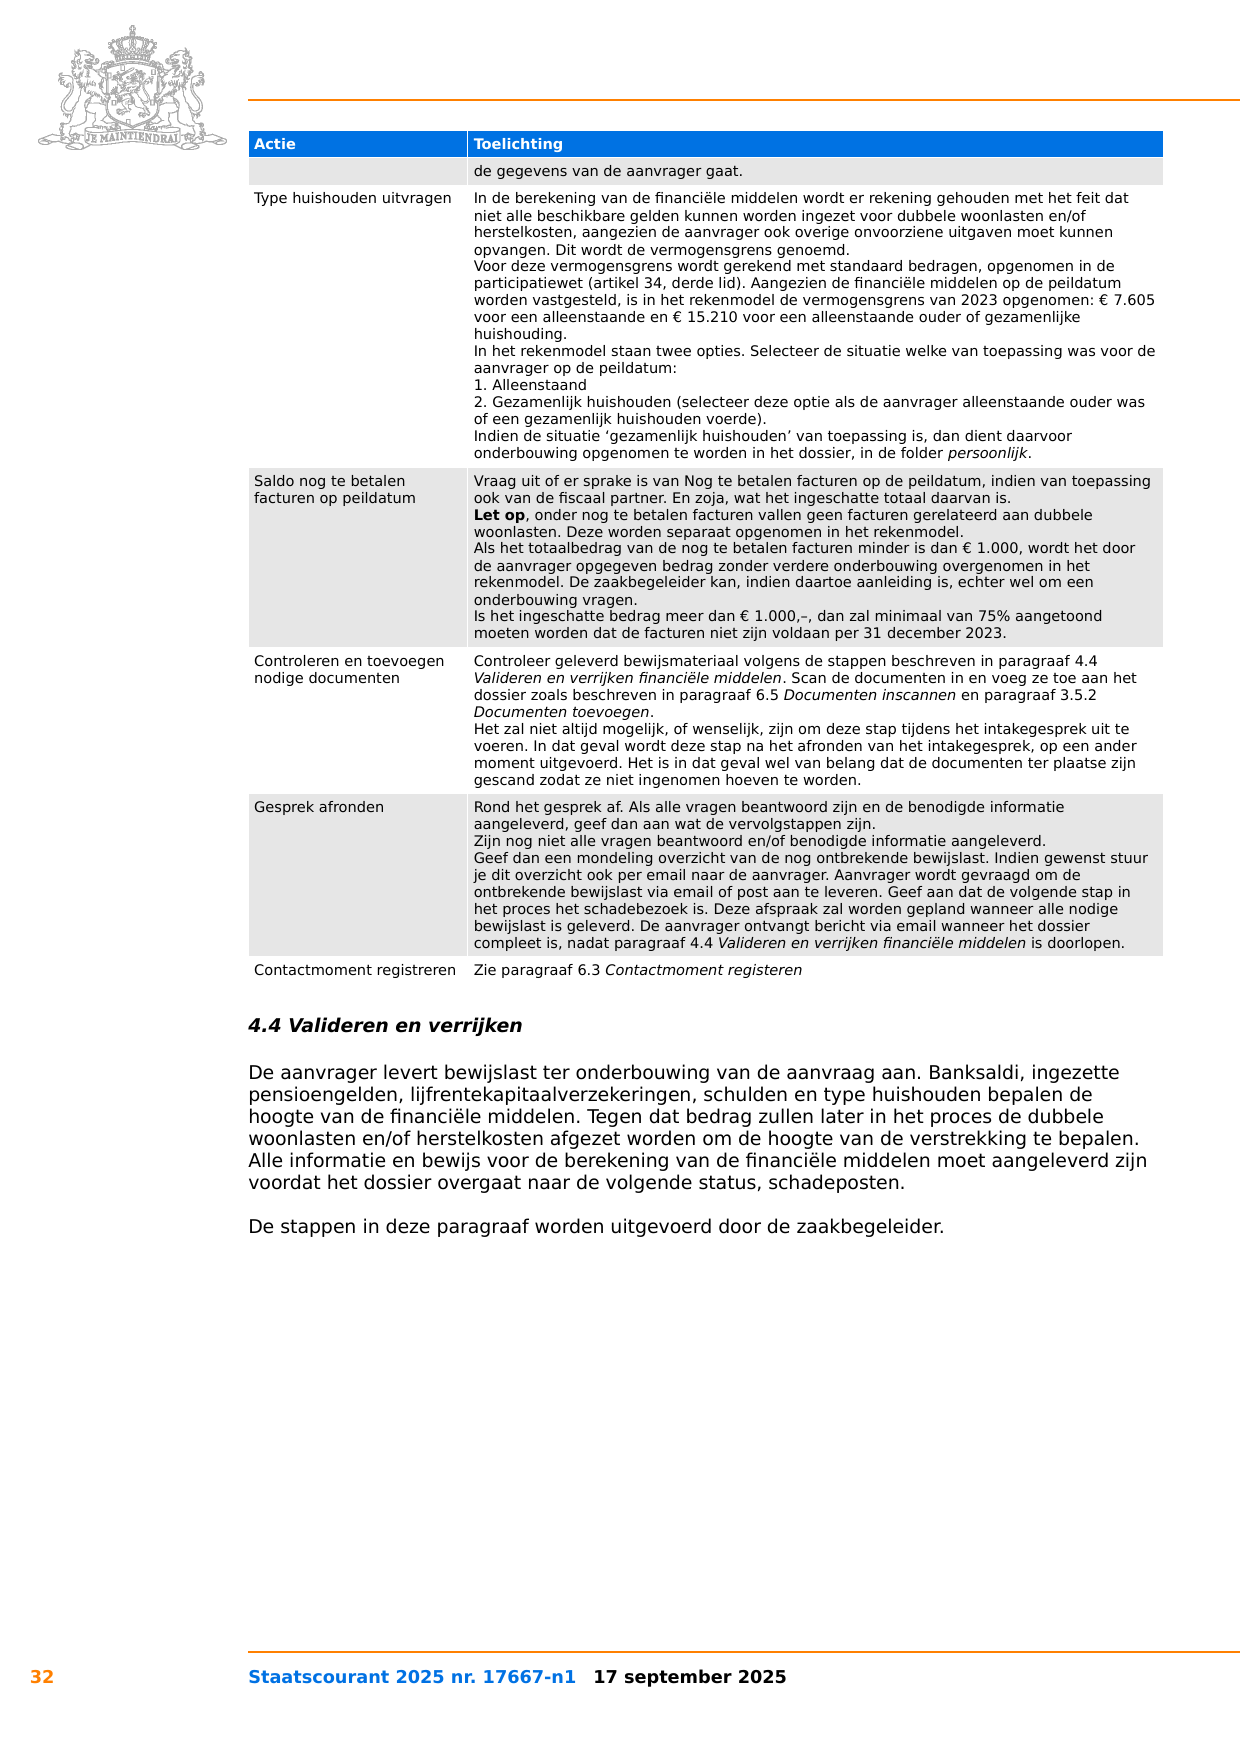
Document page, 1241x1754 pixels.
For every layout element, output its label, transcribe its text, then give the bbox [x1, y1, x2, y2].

table_cell Controleer geleverd bewijsmateriaal volgens de stappen beschreven in paragraaf 4.4 Valideren en verrijken financiële middelen. Scan de documenten in en voeg ze toe aan het dossier zoals beschreven in paragraaf 6.5 Documenten inscannen en paragraaf 3.5.2 Documenten toevoegen. Het zal niet altijd mogelijk, of wenselijk, zijn om deze stap tijdens het intakegesprek uit te voeren. In dat geval wordt deze stap na het afronden van het intakegesprek, op een ander moment uitgevoerd. Het is in dat geval wel van belang dat de documenten ter plaatse zijn gescand zodat ze niet ingenomen hoeven te worden. [468, 648, 1163, 793]
table_header Actie [249, 131, 467, 157]
text De aanvrager levert bewijslast ter onderbouwing van de aanvraag aan. Banksaldi, ingezette pensioengelden, lijfrentekapitaalverzekeringen, schulden en type huishouden bepalen de hoogte van de financiële middelen. Tegen dat bedrag zullen later in het proces de dubbele woonlasten en/of herstelkosten afgezet worden om de hoogte van de verstrekking te bepalen. Alle informatie en bewijs voor de berekening van de financiële middelen moet aangeleverd zijn voordat het dossier overgaat naar de volgende status, schadeposten. [248, 1062, 1163, 1194]
text De stappen in deze paragraaf worden uitgevoerd door de zaakbegeleider. [248, 1216, 1163, 1238]
table_cell Contactmoment registreren [249, 958, 467, 984]
table_cell Vraag uit of er sprake is van Nog te betalen facturen op de peildatum, indien van toepassing ook van de fiscaal partner. En zoja, wat het ingeschatte totaal daarvan is. Let op, onder nog te betalen facturen vallen geen facturen gerelateerd aan dubbele woonlasten. Deze worden separaat opgenomen in het rekenmodel. Als het totaalbedrag van de nog te betalen facturen minder is dan € 1.000, wordt het door de aanvrager opgegeven bedrag zonder verdere onderbouwing overgenomen in het rekenmodel. De zaakbegeleider kan, indien daartoe aanleiding is, echter wel om een onderbouwing vragen. Is het ingeschatte bedrag meer dan € 1.000,–, dan zal minimaal van 75% aangetoond moeten worden dat de facturen niet zijn voldaan per 31 december 2023. [468, 468, 1163, 647]
table_cell Zie paragraaf 6.3 Contactmoment registeren [468, 958, 1163, 984]
table_cell de gegevens van de aanvrager gaat. [468, 158, 1163, 185]
table_cell [249, 158, 467, 185]
table_cell In de berekening van de financiële middelen wordt er rekening gehouden met het feit dat niet alle beschikbare gelden kunnen worden ingezet voor dubbele woonlasten en/of herstelkosten, aangezien de aanvrager ook overige onvoorziene uitgaven moet kunnen opvangen. Dit wordt de vermogensgrens genoemd. Voor deze vermogensgrens wordt gerekend met standaard bedragen, opgenomen in de participatiewet (artikel 34, derde lid). Aangezien de financiële middelen op de peildatum worden vastgesteld, is in het rekenmodel de vermogensgrens van 2023 opgenomen: € 7.605 voor een alleenstaande en € 15.210 voor een alleenstaande ouder of gezamenlijke huishouding. In het rekenmodel staan twee opties. Selecteer de situatie welke van toepassing was voor de aanvrager op de peildatum: 1. Alleenstaand 2. Gezamenlijk huishouden (selecteer deze optie als de aanvrager alleenstaande ouder was of een gezamenlijk huishouden voerde). Indien de situatie ‘gezamenlijk huishouden’ van toepassing is, dan dient daarvoor onderbouwing opgenomen te worden in het dossier, in de folder persoonlijk. [468, 186, 1163, 467]
picture [38, 25, 227, 150]
table_cell Controleren en toevoegen nodige documenten [249, 648, 467, 793]
table_cell Saldo nog te betalen facturen op peildatum [249, 468, 467, 647]
subtitle 4.4 Valideren en verrijken [248, 1015, 1163, 1037]
table_cell Type huishouden uitvragen [249, 186, 467, 467]
table_cell Rond het gesprek af. Als alle vragen beantwoord zijn en de benodigde informatie aangeleverd, geef dan aan wat de vervolgstappen zijn. Zijn nog niet alle vragen beantwoord en/of benodigde informatie aangeleverd. Geef dan een mondeling overzicht van de nog ontbrekende bewijslast. Indien gewenst stuur je dit overzicht ook per email naar de aanvrager. Aanvrager wordt gevraagd om de ontbrekende bewijslast via email of post aan te leveren. Geef aan dat de volgende stap in het proces het schadebezoek is. Deze afspraak zal worden gepland wanneer alle nodige bewijslast is geleverd. De aanvrager ontvangt bericht via email wanneer het dossier compleet is, nadat paragraaf 4.4 Valideren en verrijken financiële middelen is doorlopen. [468, 794, 1163, 956]
table_cell Gesprek afronden [249, 794, 467, 956]
table_header Toelichting [468, 131, 1163, 157]
